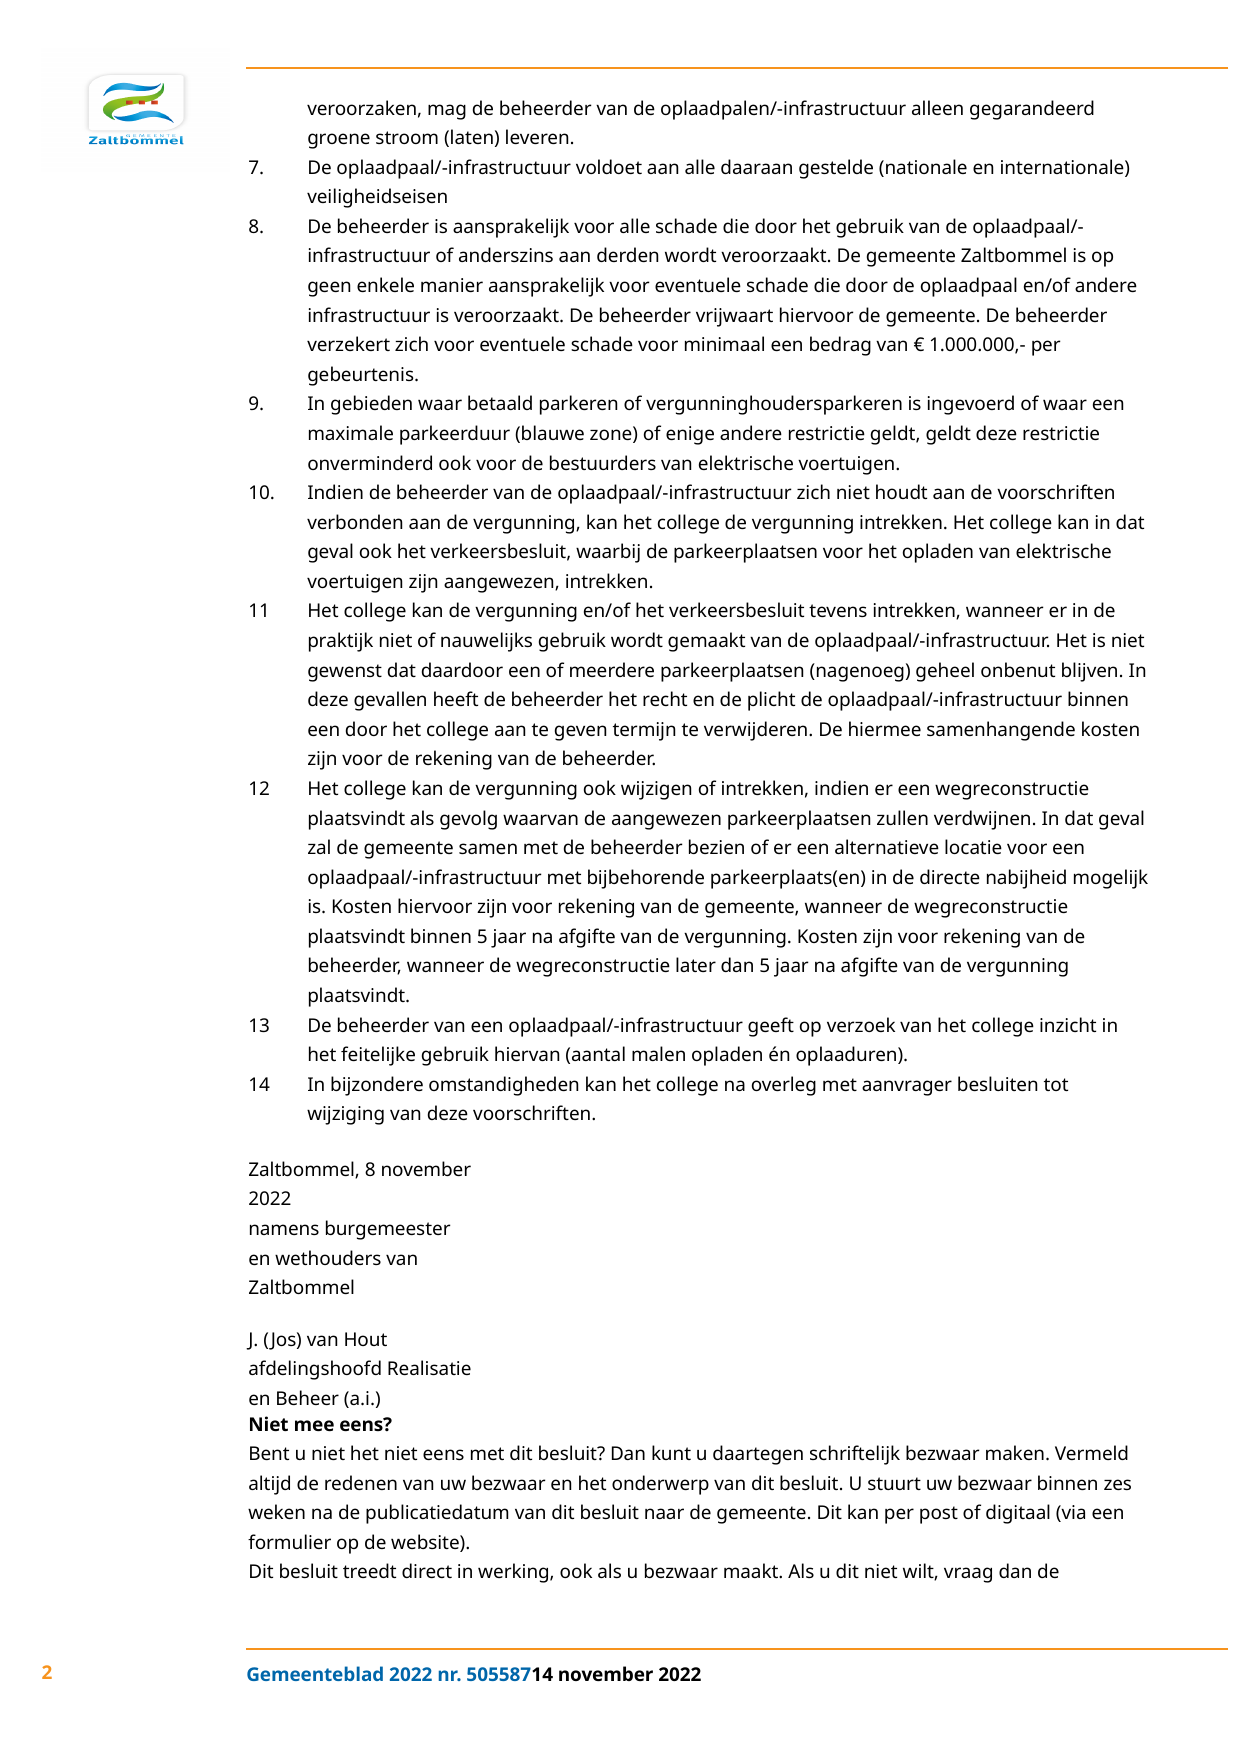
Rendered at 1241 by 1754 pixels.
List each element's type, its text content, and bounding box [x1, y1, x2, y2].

table_cell [926, 1300, 1152, 1326]
picture [41, 47, 231, 172]
table_header [700, 1156, 926, 1300]
table_cell [700, 1326, 926, 1411]
table_header Zaltbommel, 8 november 2022 namens burgemeester en wethouders van Zaltbommel [248, 1156, 474, 1300]
text Bent u niet het niet eens met dit besluit? Dan kunt u daartegen schriftelijk bezwaar maken. Vermeld altijd de redenen van uw bezwaar en het onderwerp van dit besluit. U stuurt uw bezwaar binnen zes weken na de publicatiedatum van dit besluit naar de gemeente. Dit kan per post of digitaal (via een formulier op de website). [248, 1440, 1152, 1555]
list De oplaadpaal/-infrastructuur voldoet aan alle daaraan gestelde (nationale en internationale) veiligheidseisen [248, 154, 1152, 209]
text Dit besluit treedt direct in werking, ook als u bezwaar maakt. Als u dit niet wilt, vraag dan de [248, 1559, 1152, 1584]
table_cell [248, 1300, 474, 1326]
table_header [474, 1156, 700, 1300]
table_cell [474, 1326, 700, 1411]
list In gebieden waar betaald parkeren of vergunninghoudersparkeren is ingevoerd of waar een maximale parkeerduur (blauwe zone) of enige andere restrictie geldt, geldt deze restrictie onverminderd ook voor de bestuurders van elektrische voertuigen. [248, 391, 1152, 476]
table_cell [700, 1300, 926, 1326]
list In bijzondere omstandigheden kan het college na overleg met aanvrager besluiten tot wijziging van deze voorschriften. [248, 1071, 1152, 1126]
list De beheerder is aansprakelijk voor alle schade die door het gebruik van de oplaadpaal/-infrastructuur of anderszins aan derden wordt veroorzaakt. De gemeente Zaltbommel is op geen enkele manier aansprakelijk voor eventuele schade die door de oplaadpaal en/of andere infrastructuur is veroorzaakt. De beheerder vrijwaart hiervoor de gemeente. De beheerder verzekert zich voor eventuele schade voor minimaal een bedrag van € 1.000.000,- per gebeurtenis. [248, 213, 1152, 387]
table_cell [474, 1300, 700, 1326]
text Niet mee eens? [248, 1411, 1152, 1437]
list Indien de beheerder van de oplaadpaal/-infrastructuur zich niet houdt aan de voorschriften verbonden aan de vergunning, kan het college de vergunning intrekken. Het college kan in dat geval ook het verkeersbesluit, waarbij de parkeerplaatsen voor het opladen van elektrische voertuigen zijn aangewezen, intrekken. [248, 479, 1152, 594]
table_cell [926, 1326, 1152, 1411]
table_cell J. (Jos) van Hout afdelingshoofd Realisatie en Beheer (a.i.) [248, 1326, 474, 1411]
list Het college kan de vergunning en/of het verkeersbesluit tevens intrekken, wanneer er in de praktijk niet of nauwelijks gebruik wordt gemaakt van de oplaadpaal/-infrastructuur. Het is niet gewenst dat daardoor een of meerdere parkeerplaatsen (nagenoeg) geheel onbenut blijven. In deze gevallen heeft de beheerder het recht en de plicht de oplaadpaal/-infrastructuur binnen een door het college aan te geven termijn te verwijderen. De hiermee samenhangende kosten zijn voor de rekening van de beheerder. [248, 598, 1152, 771]
list veroorzaken, mag de beheerder van de oplaadpalen/-infrastructuur alleen gegarandeerd groene stroom (laten) leveren. [248, 95, 1152, 150]
list De beheerder van een oplaadpaal/-infrastructuur geeft op verzoek van het college inzicht in het feitelijke gebruik hiervan (aantal malen opladen én oplaaduren). [248, 1012, 1152, 1067]
table_header [926, 1156, 1152, 1300]
list Het college kan de vergunning ook wijzigen of intrekken, indien er een wegreconstructie plaatsvindt als gevolg waarvan de aangewezen parkeerplaatsen zullen verdwijnen. In dat geval zal de gemeente samen met de beheerder bezien of er een alternatieve locatie voor een oplaadpaal/-infrastructuur met bijbehorende parkeerplaats(en) in de directe nabijheid mogelijk is. Kosten hiervoor zijn voor rekening van de gemeente, wanneer de wegreconstructie plaatsvindt binnen 5 jaar na afgifte van de vergunning. Kosten zijn voor rekening van de beheerder, wanneer de wegreconstructie later dan 5 jaar na afgifte van de vergunning plaatsvindt. [248, 775, 1152, 1008]
